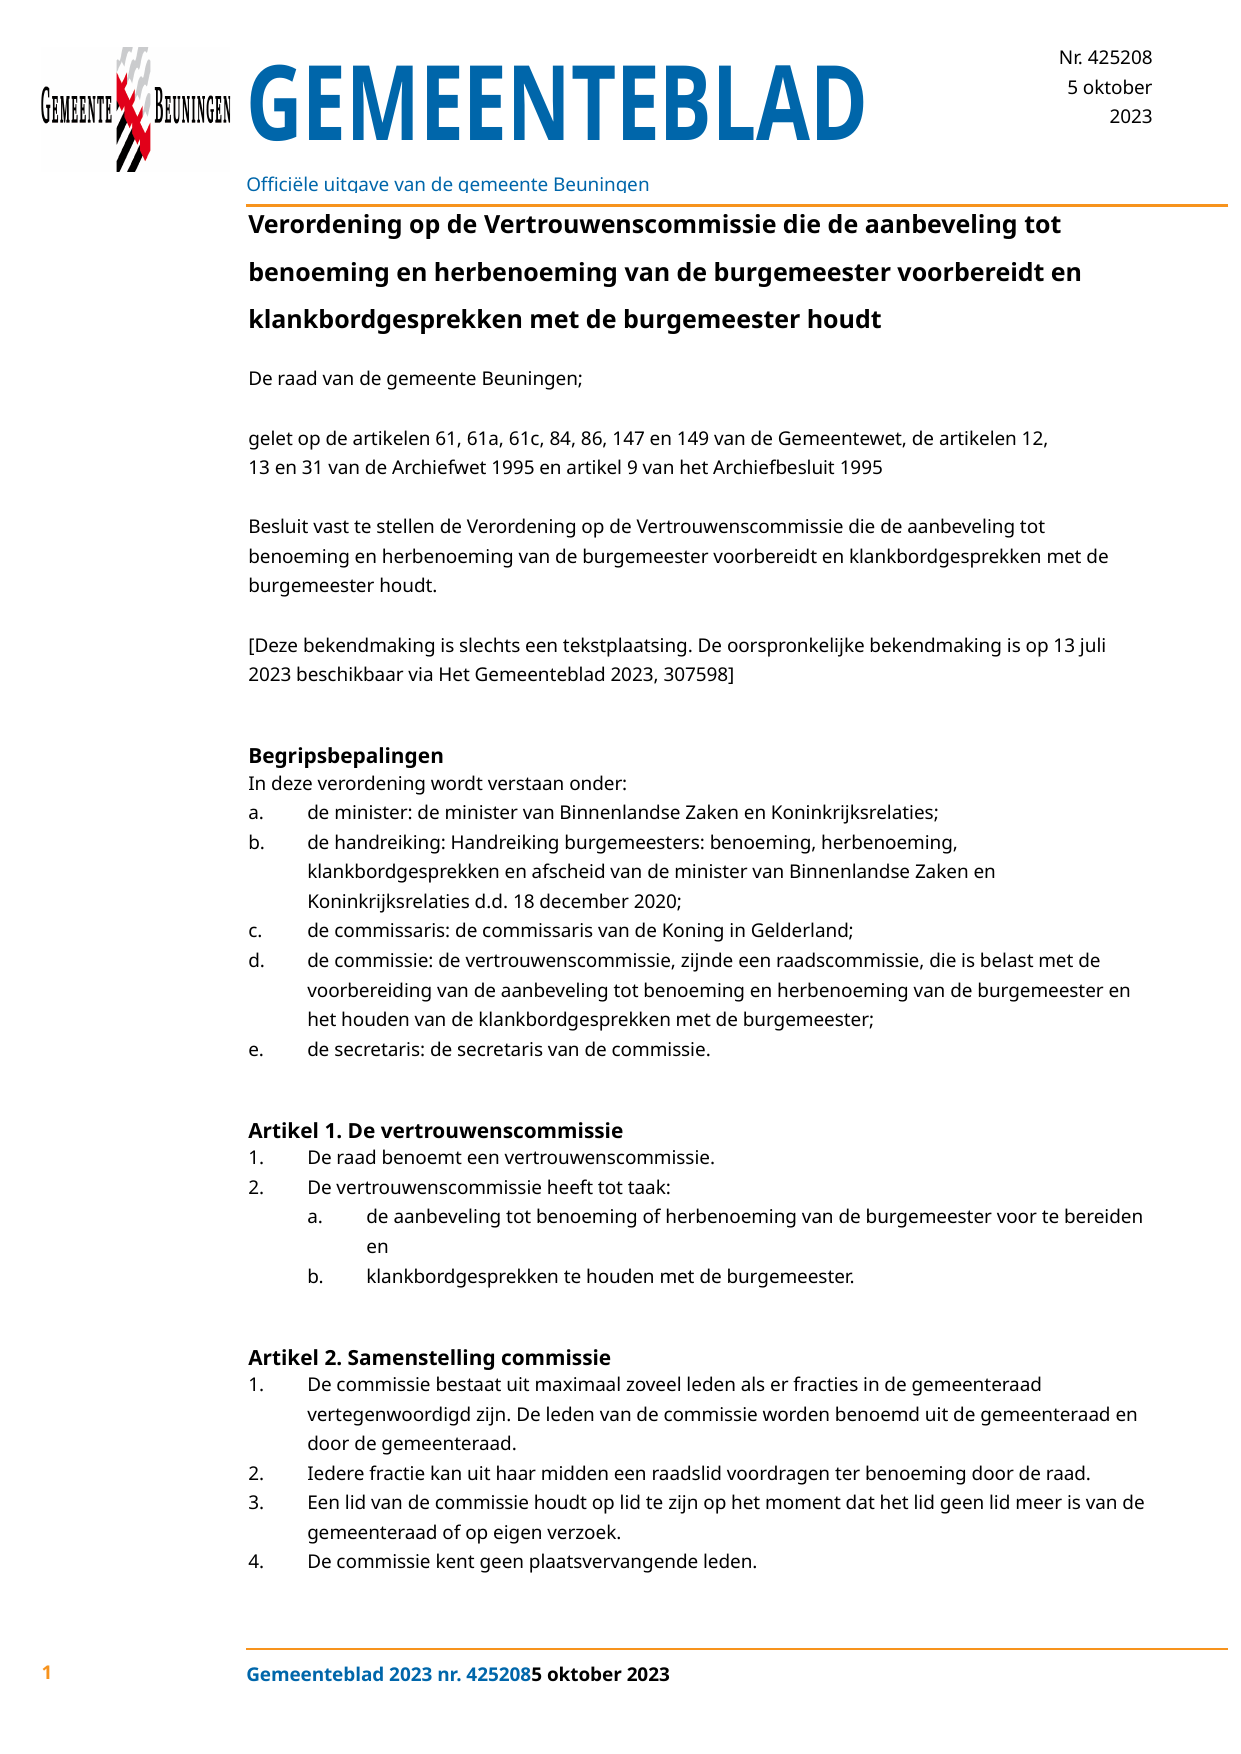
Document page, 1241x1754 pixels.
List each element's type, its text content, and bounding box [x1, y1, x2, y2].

list de secretaris: de secretaris van de commissie. [248, 1036, 1152, 1062]
list de commissaris: de commissaris van de Koning in Gelderland; [248, 918, 1152, 943]
list De commissie bestaat uit maximaal zoveel leden als er fracties in de gemeenteraad vertegenwoordigd zijn. De leden van de commissie worden benoemd uit de gemeenteraad en door de gemeenteraad. [248, 1371, 1152, 1456]
text In deze verordening wordt verstaan onder: [248, 770, 1152, 796]
list de aanbeveling tot benoeming of herbenoeming van de burgemeester voor te bereiden [307, 1204, 1152, 1229]
list de minister: de minister van Binnenlandse Zaken en Koninkrijksrelaties; [248, 799, 1152, 825]
list Iedere fractie kan uit haar midden een raadslid voordragen ter benoeming door de raad. [248, 1460, 1152, 1486]
list de commissie: de vertrouwenscommissie, zijnde een raadscommissie, die is belast met de voorbereiding van de aanbeveling tot benoeming en herbenoeming van de burgemeester en het houden van de klankbordgesprekken met de burgemeester; [248, 947, 1152, 1032]
text gelet op de artikelen 61, 61a, 61c, 84, 86, 147 en 149 van de Gemeentewet, de artikelen 12, [248, 425, 1152, 450]
list De commissie kent geen plaatsvervangende leden. [248, 1549, 1152, 1574]
text De raad van de gemeente Beuningen; [248, 366, 1152, 391]
text Begripsbepalingen [248, 741, 1152, 770]
list klankbordgesprekken te houden met de burgemeester. [307, 1263, 1152, 1288]
list De vertrouwenscommissie heeft tot taak: [248, 1174, 1152, 1200]
text Artikel 1. De vertrouwenscommissie [248, 1116, 1152, 1144]
text Artikel 2. Samenstelling commissie [248, 1343, 1152, 1371]
picture [41, 47, 231, 172]
text [Deze bekendmaking is slechts een tekstplaatsing. De oorspronkelijke bekendmaking is op 13 juli 2023 beschikbaar via Het Gemeenteblad 2023, 307598] [248, 632, 1152, 687]
text Besluit vast te stellen de Verordening op de Vertrouwenscommissie die de aanbeveling tot benoeming en herbenoeming van de burgemeester voorbereidt en klankbordgesprekken met de burgemeester houdt. [248, 513, 1152, 598]
list Een lid van de commissie houdt op lid te zijn op het moment dat het lid geen lid meer is van de gemeenteraad of op eigen verzoek. [248, 1489, 1152, 1545]
text 13 en 31 van de Archiefwet 1995 en artikel 9 van het Archiefbesluit 1995 [248, 454, 1152, 480]
list de handreiking: Handreiking burgemeesters: benoeming, herbenoeming, klankbordgesprekken en afscheid van de minister van Binnenlandse Zaken en Koninkrijksrelaties d.d. 18 december 2020; [248, 829, 1152, 914]
text Verordening op de Vertrouwenscommissie die de aanbeveling tot benoeming en herbenoeming van de burgemeester voorbereidt en klankbordgesprekken met de burgemeester houdt [248, 207, 1152, 336]
list De raad benoemt een vertrouwenscommissie. [248, 1144, 1152, 1170]
list en [307, 1233, 1152, 1259]
